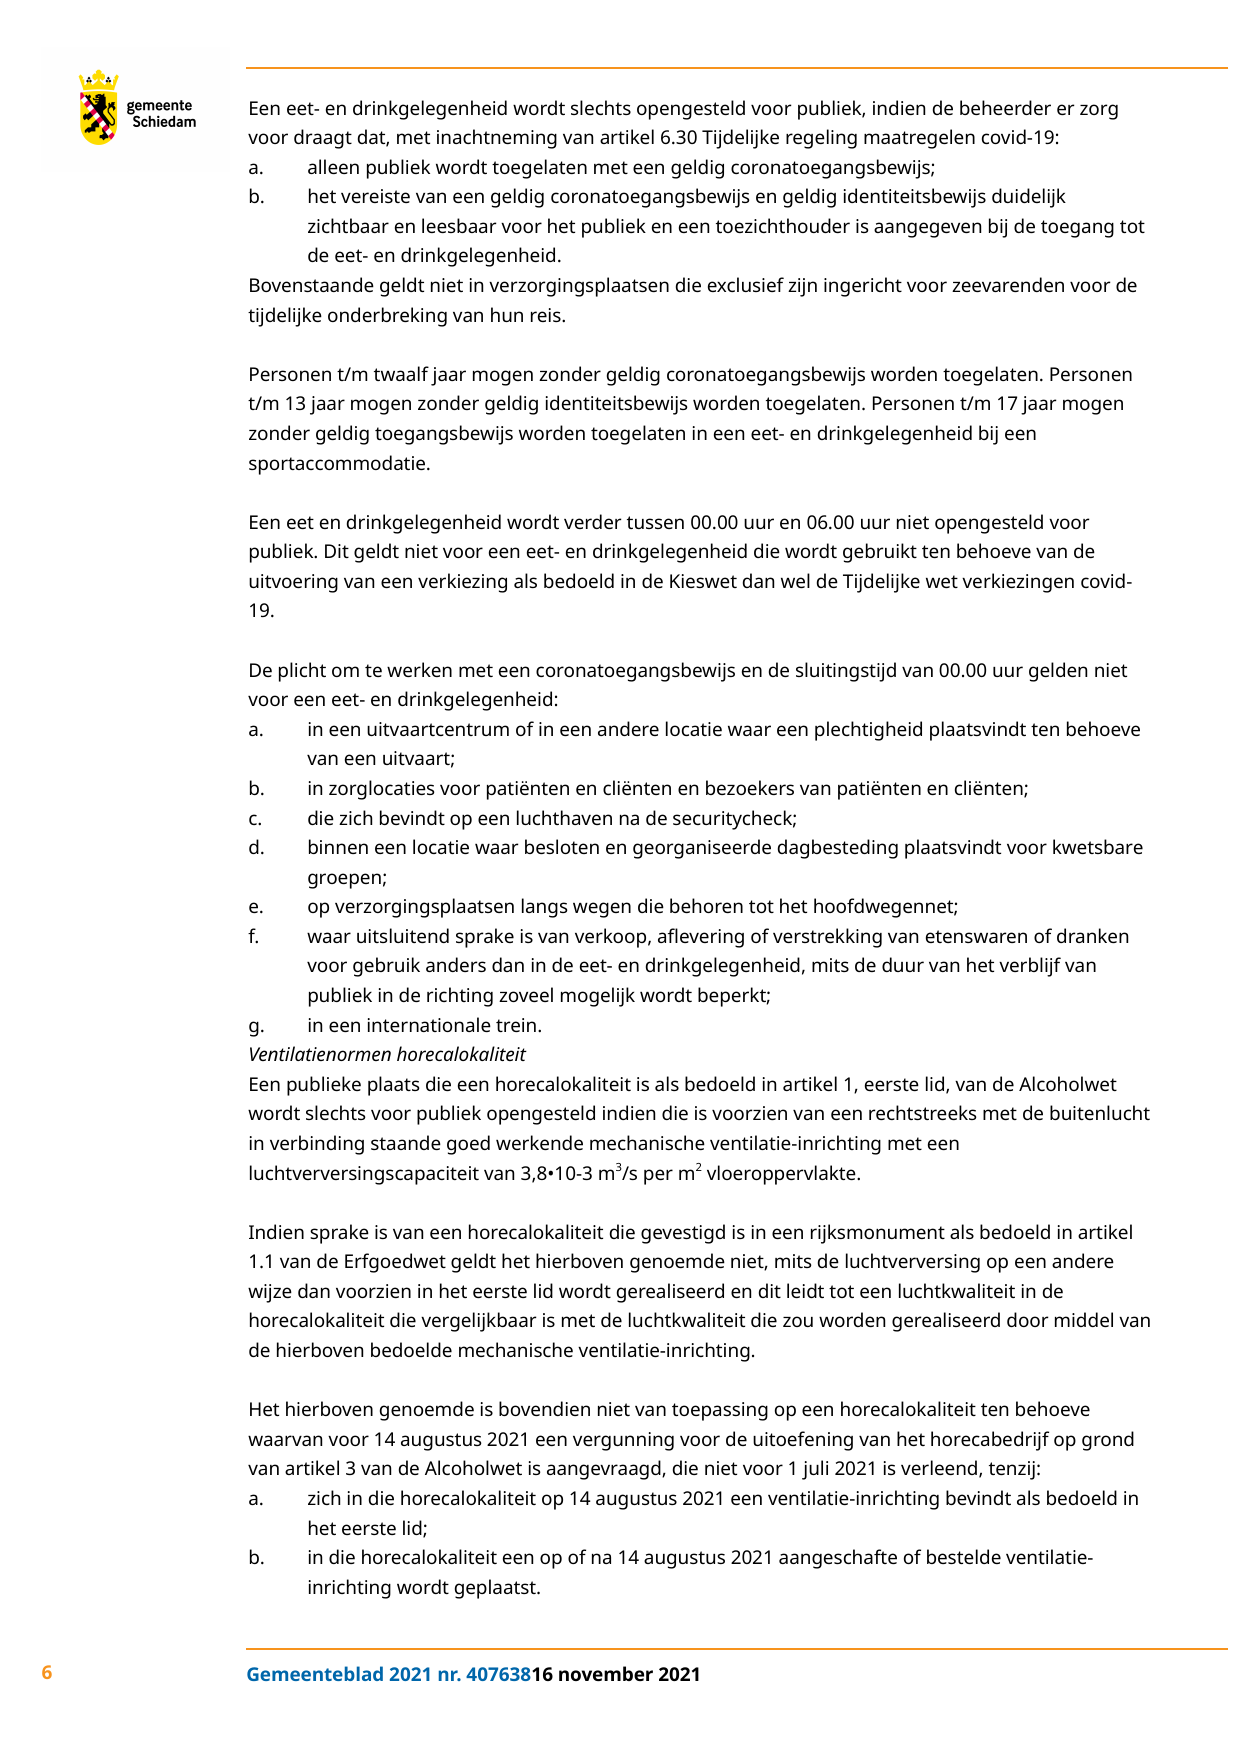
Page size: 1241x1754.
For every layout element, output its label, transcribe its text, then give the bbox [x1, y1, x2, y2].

list in een internationale trein. [248, 1012, 1152, 1038]
list die zich bevindt op een luchthaven na de securitycheck; [248, 805, 1152, 831]
text De plicht om te werken met een coronatoegangsbewijs en de sluitingstijd van 00.00 uur gelden niet voor een eet- en drinkgelegenheid: [248, 657, 1152, 712]
list binnen een locatie waar besloten en georganiseerde dagbesteding plaatsvindt voor kwetsbare groepen; [248, 834, 1152, 890]
text Een eet en drinkgelegenheid wordt verder tussen 00.00 uur en 06.00 uur niet opengesteld voor publiek. Dit geldt niet voor een eet- en drinkgelegenheid die wordt gebruikt ten behoeve van de uitvoering van een verkiezing als bedoeld in de Kieswet dan wel de Tijdelijke wet verkiezingen covid-19. [248, 509, 1152, 623]
list zich in die horecalokaliteit op 14 augustus 2021 een ventilatie-inrichting bevindt als bedoeld in het eerste lid; [248, 1485, 1152, 1541]
list in die horecalokaliteit een op of na 14 augustus 2021 aangeschafte of bestelde ventilatie-inrichting wordt geplaatst. [248, 1544, 1152, 1600]
list in zorglocaties voor patiënten en cliënten en bezoekers van patiënten en cliënten; [248, 775, 1152, 801]
list het vereiste van een geldig coronatoegangsbewijs en geldig identiteitsbewijs duidelijk zichtbaar en leesbaar voor het publiek en een toezichthouder is aangegeven bij de toegang tot de eet- en drinkgelegenheid. [248, 183, 1152, 268]
list alleen publiek wordt toegelaten met een geldig coronatoegangsbewijs; [248, 154, 1152, 180]
text Indien sprake is van een horecalokaliteit die gevestigd is in een rijksmonument als bedoeld in artikel 1.1 van de Erfgoedwet geldt het hierboven genoemde niet, mits de luchtverversing op een andere wijze dan voorzien in het eerste lid wordt gerealiseerd en dit leidt tot een luchtkwaliteit in de horecalokaliteit die vergelijkbaar is met de luchtkwaliteit die zou worden gerealiseerd door middel van de hierboven bedoelde mechanische ventilatie-inrichting. [248, 1219, 1152, 1363]
list op verzorgingsplaatsen langs wegen die behoren tot het hoofdwegennet; [248, 893, 1152, 919]
text Een eet- en drinkgelegenheid wordt slechts opengesteld voor publiek, indien de beheerder er zorg voor draagt dat, met inachtneming van artikel 6.30 Tijdelijke regeling maatregelen covid-19: [248, 95, 1152, 150]
picture [41, 47, 231, 172]
text Een publieke plaats die een horecalokaliteit is als bedoeld in artikel 1, eerste lid, van de Alcoholwet wordt slechts voor publiek opengesteld indien die is voorzien van een rechtstreeks met de buitenlucht in verbinding staande goed werkende mechanische ventilatie-inrichting met een luchtverversingscapaciteit van 3,8•10-3 m3/s per m2 vloeroppervlakte. [248, 1071, 1152, 1186]
text Het hierboven genoemde is bovendien niet van toepassing op een horecalokaliteit ten behoeve waarvan voor 14 augustus 2021 een vergunning voor de uitoefening van het horecabedrijf op grond van artikel 3 van de Alcoholwet is aangevraagd, die niet voor 1 juli 2021 is verleend, tenzij: [248, 1396, 1152, 1481]
list in een uitvaartcentrum of in een andere locatie waar een plechtigheid plaatsvindt ten behoeve van een uitvaart; [248, 716, 1152, 771]
text Ventilatienormen horecalokaliteit [248, 1041, 1152, 1067]
text Bovenstaande geldt niet in verzorgingsplaatsen die exclusief zijn ingericht voor zeevarenden voor de tijdelijke onderbreking van hun reis. [248, 272, 1152, 328]
text Personen t/m twaalf jaar mogen zonder geldig coronatoegangsbewijs worden toegelaten. Personen t/m 13 jaar mogen zonder geldig identiteitsbewijs worden toegelaten. Personen t/m 17 jaar mogen zonder geldig toegangsbewijs worden toegelaten in een eet- en drinkgelegenheid bij een sportaccommodatie. [248, 361, 1152, 476]
list waar uitsluitend sprake is van verkoop, aflevering of verstrekking van etenswaren of dranken voor gebruik anders dan in de eet- en drinkgelegenheid, mits de duur van het verblijf van publiek in de richting zoveel mogelijk wordt beperkt; [248, 923, 1152, 1008]
